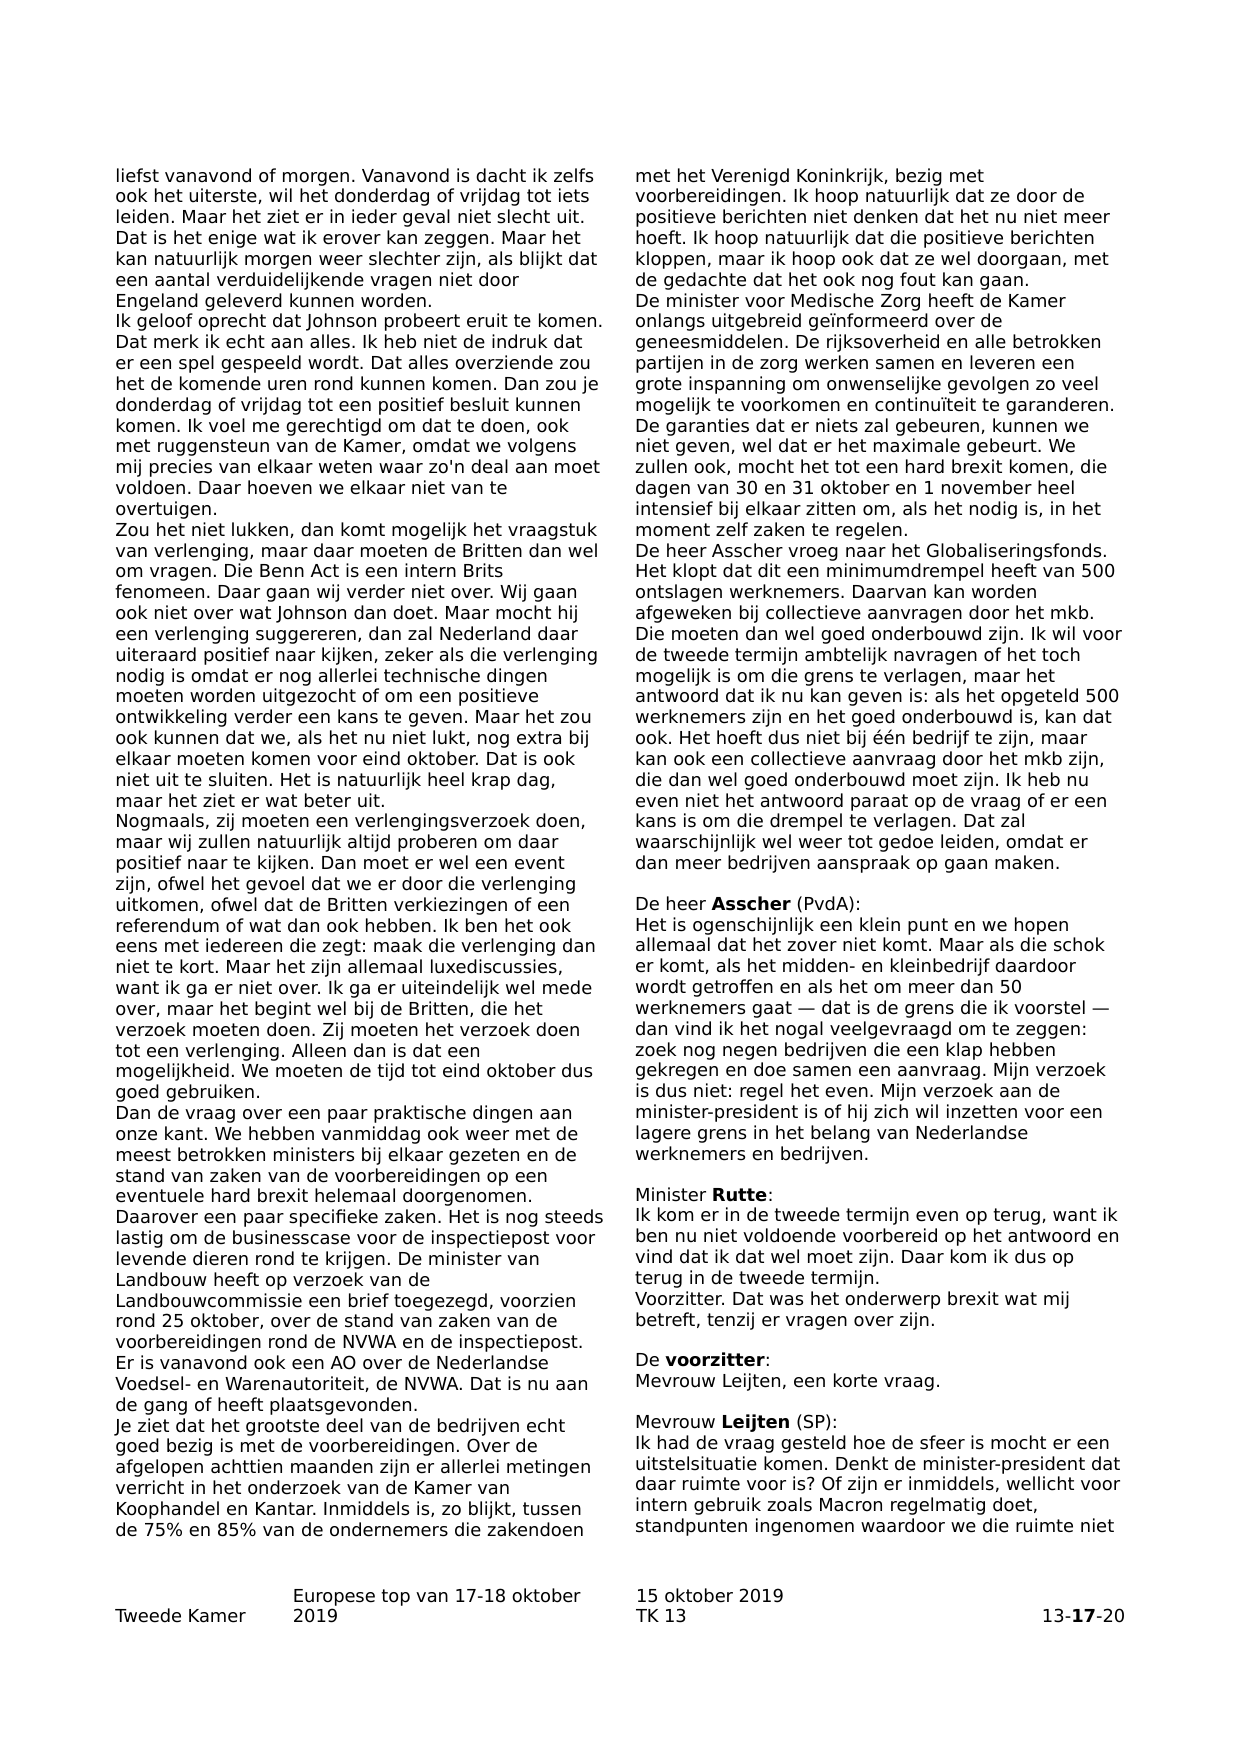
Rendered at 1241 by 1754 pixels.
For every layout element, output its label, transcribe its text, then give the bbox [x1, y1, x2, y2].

text De heer Asscher vroeg naar het Globaliseringsfonds. Het klopt dat dit een minimumdrempel heeft van 500 ontslagen werknemers. Daarvan kan worden afgeweken bij collectieve aanvragen door het mkb. Die moeten dan wel goed onderbouwd zijn. Ik wil voor de tweede termijn ambtelijk navragen of het toch mogelijk is om die grens te verlagen, maar het antwoord dat ik nu kan geven is: als het opgeteld 500 werknemers zijn en het goed onderbouwd is, kan dat ook. Het hoeft dus niet bij één bedrijf te zijn, maar kan ook een collectieve aanvraag door het mkb zijn, die dan wel goed onderbouwd moet zijn. Ik heb nu even niet het antwoord paraat op de vraag of er een kans is om die drempel te verlagen. Dat zal waarschijnlijk wel weer tot gedoe leiden, omdat er dan meer bedrijven aanspraak op gaan maken. [635, 540, 1125, 874]
text Dan de vraag over een paar praktische dingen aan onze kant. We hebben vanmiddag ook weer met de meest betrokken ministers bij elkaar gezeten en de stand van zaken van de voorbereidingen op een eventuele hard brexit helemaal doorgenomen. Daarover een paar specifieke zaken. Het is nog steeds lastig om de businesscase voor de inspectiepost voor levende dieren rond te krijgen. De minister van Landbouw heeft op verzoek van de Landbouwcommissie een brief toegezegd, voorzien rond 25 oktober, over de stand van zaken van de voorbereidingen rond de NVWA en de inspectiepost. Er is vanavond ook een AO over de Nederlandse Voedsel- en Warenautoriteit, de NVWA. Dat is nu aan de gang of heeft plaatsgevonden. [115, 1103, 605, 1415]
text Ik geloof oprecht dat Johnson probeert eruit te komen. Dat merk ik echt aan alles. Ik heb niet de indruk dat er een spel gespeeld wordt. Dat alles overziende zou het de komende uren rond kunnen komen. Dan zou je donderdag of vrijdag tot een positief besluit kunnen komen. Ik voel me gerechtigd om dat te doen, ook met ruggensteun van de Kamer, omdat we volgens mij precies van elkaar weten waar zo'n deal aan moet voldoen. Daar hoeven we elkaar niet van te overtuigen. [115, 311, 605, 519]
text Mevrouw Leijten, een korte vraag. [635, 1371, 1125, 1392]
text Voorzitter. Dat was het onderwerp brexit wat mij betreft, tenzij er vragen over zijn. [635, 1288, 1125, 1330]
text Minister Rutte: [635, 1184, 1125, 1205]
text Zou het niet lukken, dan komt mogelijk het vraagstuk van verlenging, maar daar moeten de Britten dan wel om vragen. Die Benn Act is een intern Brits fenomeen. Daar gaan wij verder niet over. Wij gaan ook niet over wat Johnson dan doet. Maar mocht hij een verlenging suggereren, dan zal Nederland daar uiteraard positief naar kijken, zeker als die verlenging nodig is omdat er nog allerlei technische dingen moeten worden uitgezocht of om een positieve ontwikkeling verder een kans te geven. Maar het zou ook kunnen dat we, als het nu niet lukt, nog extra bij elkaar moeten komen voor eind oktober. Dat is ook niet uit te sluiten. Het is natuurlijk heel krap dag, maar het ziet er wat beter uit. [115, 519, 605, 811]
text Ik kom er in de tweede termijn even op terug, want ik ben nu niet voldoende voorbereid op het antwoord en vind dat ik dat wel moet zijn. Daar kom ik dus op terug in de tweede termijn. [635, 1205, 1125, 1288]
text met het Verenigd Koninkrijk, bezig met voorbereidingen. Ik hoop natuurlijk dat ze door de positieve berichten niet denken dat het nu niet meer hoeft. Ik hoop natuurlijk dat die positieve berichten kloppen, maar ik hoop ook dat ze wel doorgaan, met de gedachte dat het ook nog fout kan gaan. [635, 165, 1125, 290]
text Het is ogenschijnlijk een klein punt en we hopen allemaal dat het zover niet komt. Maar als die schok er komt, als het midden- en kleinbedrijf daardoor wordt getroffen en als het om meer dan 50 werknemers gaat — dat is de grens die ik voorstel — dan vind ik het nogal veelgevraagd om te zeggen: zoek nog negen bedrijven die een klap hebben gekregen en doe samen een aanvraag. Mijn verzoek is dus niet: regel het even. Mijn verzoek aan de minister-president is of hij zich wil inzetten voor een lagere grens in het belang van Nederlandse werknemers en bedrijven. [635, 914, 1125, 1164]
text De heer Asscher (PvdA): [635, 894, 1125, 914]
text liefst vanavond of morgen. Vanavond is dacht ik zelfs ook het uiterste, wil het donderdag of vrijdag tot iets leiden. Maar het ziet er in ieder geval niet slecht uit. Dat is het enige wat ik erover kan zeggen. Maar het kan natuurlijk morgen weer slechter zijn, als blijkt dat een aantal verduidelijkende vragen niet door Engeland geleverd kunnen worden. [115, 165, 605, 311]
text Je ziet dat het grootste deel van de bedrijven echt goed bezig is met de voorbereidingen. Over de afgelopen achttien maanden zijn er allerlei metingen verricht in het onderzoek van de Kamer van Koophandel en Kantar. Inmiddels is, zo blijkt, tussen de 75% en 85% van de ondernemers die zakendoen [115, 1415, 605, 1540]
text De minister voor Medische Zorg heeft de Kamer onlangs uitgebreid geïnformeerd over de geneesmiddelen. De rijksoverheid en alle betrokken partijen in de zorg werken samen en leveren een grote inspanning om onwenselijke gevolgen zo veel mogelijk te voorkomen en continuïteit te garanderen. De garanties dat er niets zal gebeuren, kunnen we niet geven, wel dat er het maximale gebeurt. We zullen ook, mocht het tot een hard brexit komen, die dagen van 30 en 31 oktober en 1 november heel intensief bij elkaar zitten om, als het nodig is, in het moment zelf zaken te regelen. [635, 290, 1125, 540]
text De voorzitter: [635, 1350, 1125, 1371]
text Ik had de vraag gesteld hoe de sfeer is mocht er een uitstelsituatie komen. Denkt de minister-president dat daar ruimte voor is? Of zijn er inmiddels, wellicht voor intern gebruik zoals Macron regelmatig doet, standpunten ingenomen waardoor we die ruimte niet [635, 1432, 1125, 1537]
text Nogmaals, zij moeten een verlengingsverzoek doen, maar wij zullen natuurlijk altijd proberen om daar positief naar te kijken. Dan moet er wel een event zijn, ofwel het gevoel dat we er door die verlenging uitkomen, ofwel dat de Britten verkiezingen of een referendum of wat dan ook hebben. Ik ben het ook eens met iedereen die zegt: maak die verlenging dan niet te kort. Maar het zijn allemaal luxediscussies, want ik ga er niet over. Ik ga er uiteindelijk wel mede over, maar het begint wel bij de Britten, die het verzoek moeten doen. Zij moeten het verzoek doen tot een verlenging. Alleen dan is dat een mogelijkheid. We moeten de tijd tot eind oktober dus goed gebruiken. [115, 811, 605, 1103]
text Mevrouw Leijten (SP): [635, 1412, 1125, 1432]
